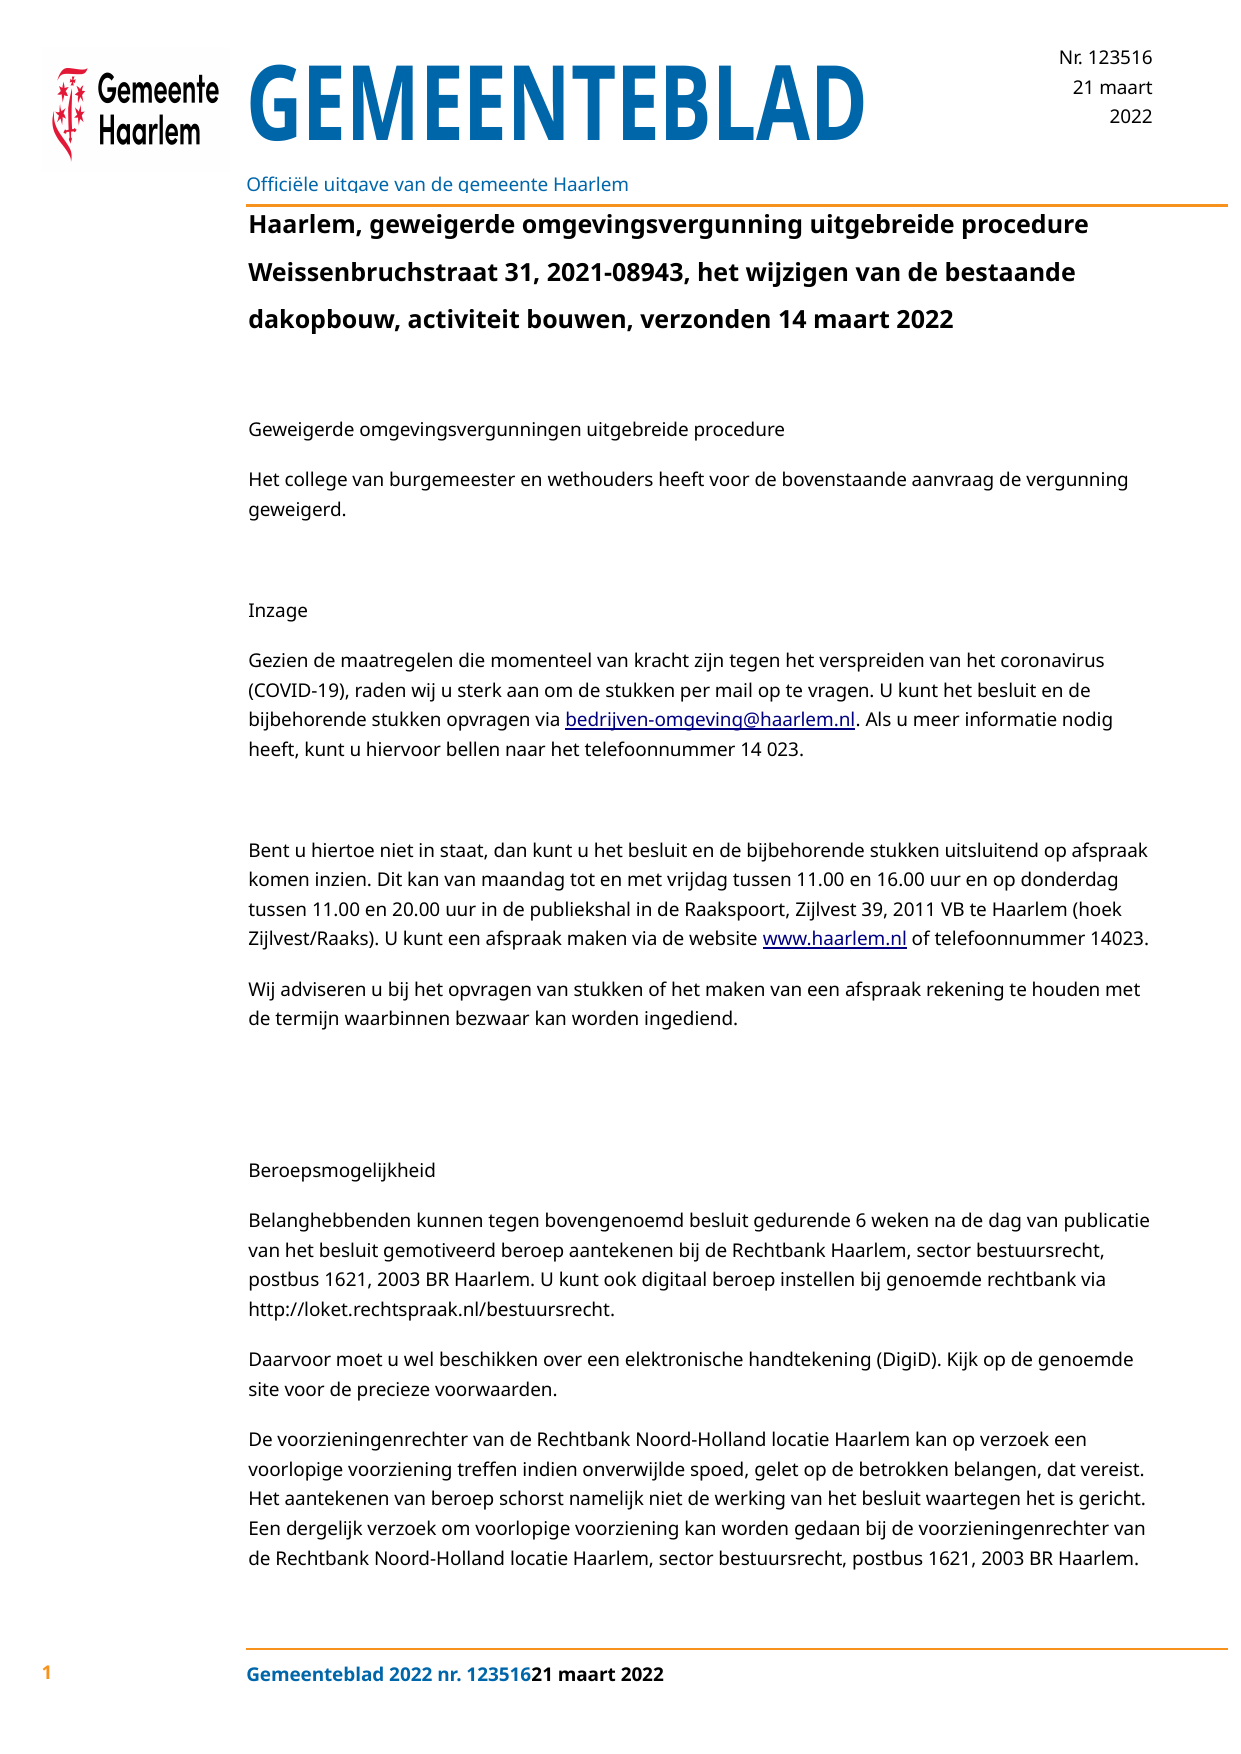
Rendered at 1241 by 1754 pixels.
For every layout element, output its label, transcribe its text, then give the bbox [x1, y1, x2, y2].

text Belanghebbenden kunnen tegen bovengenoemd besluit gedurende 6 weken na de dag van publicatie van het besluit gemotiveerd beroep aantekenen bij de Rechtbank Haarlem, sector bestuursrecht, postbus 1621, 2003 BR Haarlem. U kunt ook digitaal beroep instellen bij genoemde rechtbank via http://loket.rechtspraak.nl/bestuursrecht. [248, 1207, 1152, 1322]
text De voorzieningenrechter van de Rechtbank Noord-Holland locatie Haarlem kan op verzoek een voorlopige voorziening treffen indien onverwijlde spoed, gelet op de betrokken belangen, dat vereist. Het aantekenen van beroep schorst namelijk niet de werking van het besluit waartegen het is gericht. Een dergelijk verzoek om voorlopige voorziening kan worden gedaan bij de voorzieningenrechter van de Rechtbank Noord-Holland locatie Haarlem, sector bestuursrecht, postbus 1621, 2003 BR Haarlem. [248, 1426, 1152, 1570]
text Daarvoor moet u wel beschikken over een elektronische handtekening (DigiD). Kijk op de genoemde site voor de precieze voorwaarden. [248, 1346, 1152, 1402]
text Haarlem, geweigerde omgevingsvergunning uitgebreide procedure Weissenbruchstraat 31, 2021-08943, het wijzigen van de bestaande dakopbouw, activiteit bouwen, verzonden 14 maart 2022 [248, 207, 1152, 336]
text Wij adviseren u bij het opvragen van stukken of het maken van een afspraak rekening te houden met de termijn waarbinnen bezwaar kan worden ingediend. [248, 976, 1152, 1031]
text Beroepsmogelijkheid [248, 1157, 1152, 1182]
text Geweigerde omgevingsvergunningen uitgebreide procedure [248, 416, 1152, 442]
text Gezien de maatregelen die momenteel van kracht zijn tegen het verspreiden van het coronavirus (COVID-19), raden wij u sterk aan om de stukken per mail op te vragen. U kunt het besluit en de bijbehorende stukken opvragen via bedrijven-omgeving@haarlem.nl. Als u meer informatie nodig heeft, kunt u hiervoor bellen naar het telefoonnummer 14 023. [248, 647, 1152, 762]
text Het college van burgemeester en wethouders heeft voor de bovenstaande aanvraag de vergunning geweigerd. [248, 466, 1152, 522]
text Bent u hiertoe niet in staat, dan kunt u het besluit en de bijbehorende stukken uitsluitend op afspraak komen inzien. Dit kan van maandag tot en met vrijdag tussen 11.00 en 16.00 uur en op donderdag tussen 11.00 en 20.00 uur in de publiekshal in de Raakspoort, Zijlvest 39, 2011 VB te Haarlem (hoek Zijlvest/Raaks). U kunt een afspraak maken via de website www.haarlem.nl of telefoonnummer 14023. [248, 837, 1152, 951]
picture [41, 47, 231, 172]
text Inzage [248, 597, 1152, 622]
